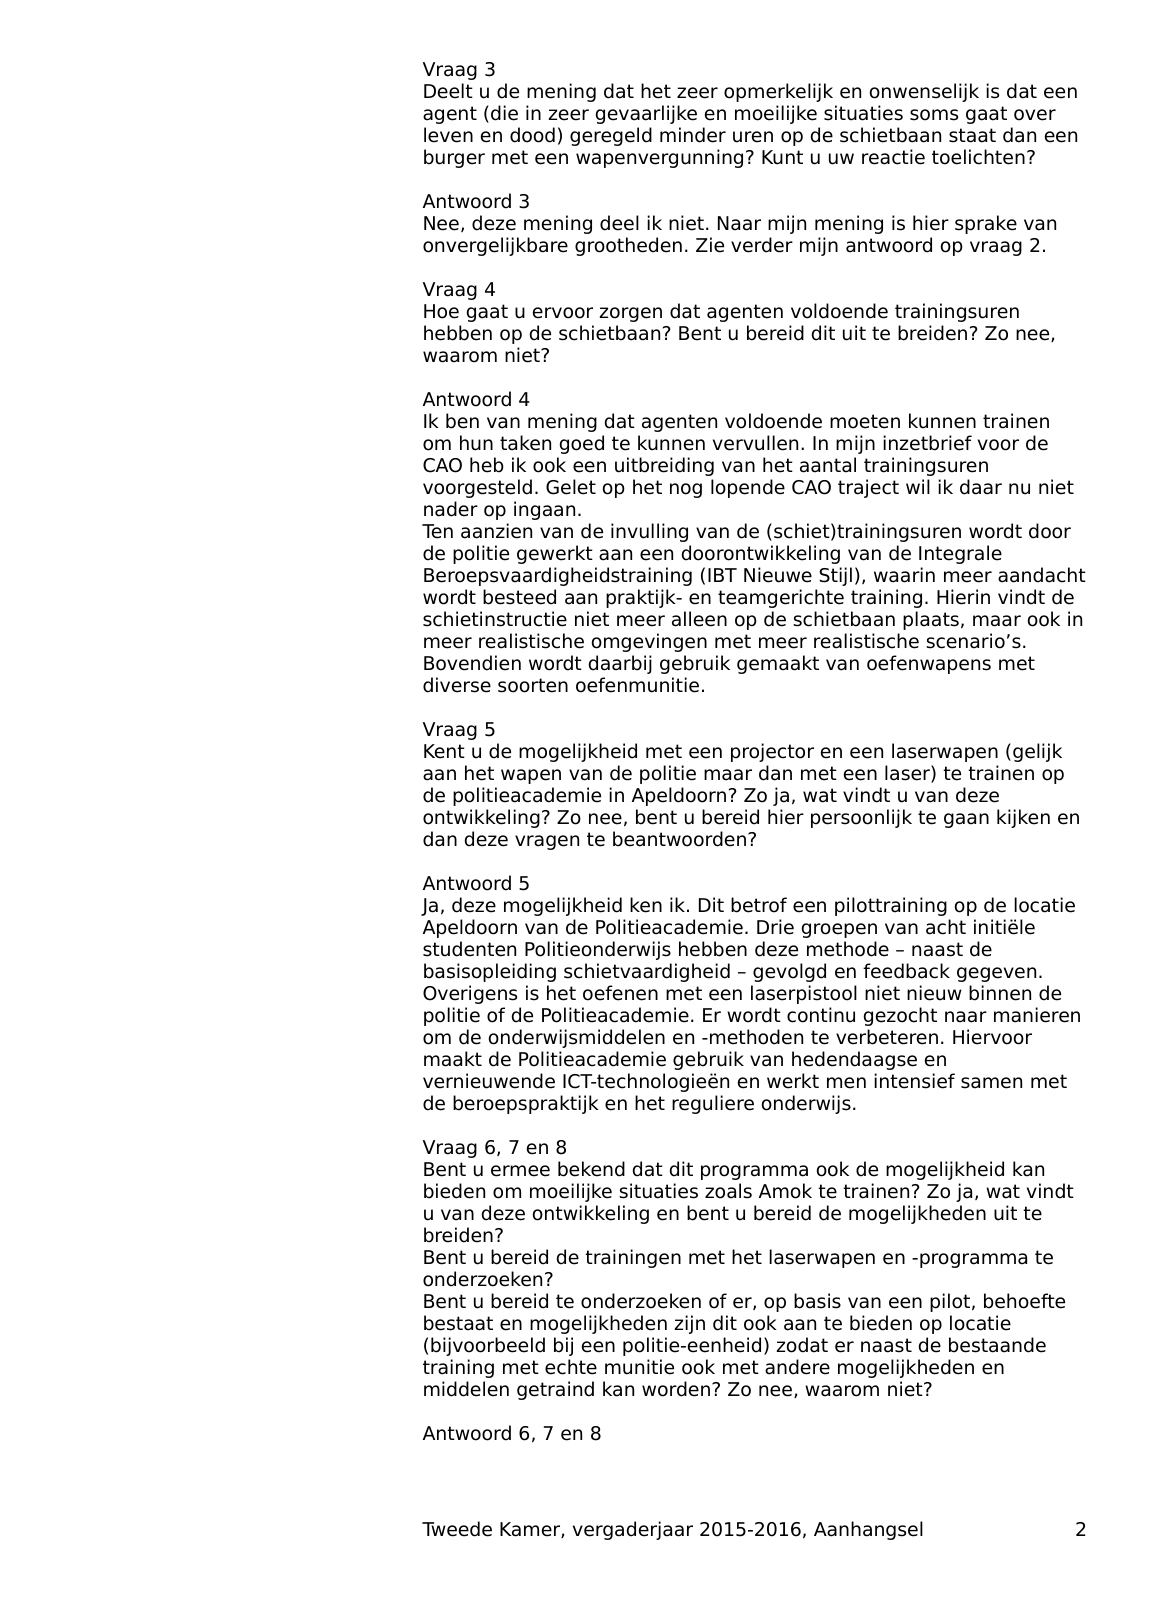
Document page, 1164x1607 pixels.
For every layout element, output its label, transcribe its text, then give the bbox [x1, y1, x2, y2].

text Antwoord 5 [422, 873, 1087, 895]
text Vraag 3 [422, 59, 1087, 81]
text Bent u bereid te onderzoeken of er, op basis van een pilot, behoefte bestaat en mogelijkheden zijn dit ook aan te bieden op locatie (bijvoorbeeld bij een politie-eenheid) zodat er naast de bestaande training met echte munitie ook met andere mogelijkheden en middelen getraind kan worden? Zo nee, waarom niet? [422, 1291, 1087, 1401]
text Nee, deze mening deel ik niet. Naar mijn mening is hier sprake van onvergelijkbare grootheden. Zie verder mijn antwoord op vraag 2. [422, 213, 1087, 257]
text Ik ben van mening dat agenten voldoende moeten kunnen trainen om hun taken goed te kunnen vervullen. In mijn inzetbrief voor de CAO heb ik ook een uitbreiding van het aantal trainingsuren voorgesteld. Gelet op het nog lopende CAO traject wil ik daar nu niet nader op ingaan. [422, 411, 1087, 521]
text Antwoord 3 [422, 191, 1087, 213]
text Bent u bereid de trainingen met het laserwapen en -programma te onderzoeken? [422, 1247, 1087, 1291]
text Hoe gaat u ervoor zorgen dat agenten voldoende trainingsuren hebben op de schietbaan? Bent u bereid dit uit te breiden? Zo nee, waarom niet? [422, 301, 1087, 367]
text Ten aanzien van de invulling van de (schiet)trainingsuren wordt door de politie gewerkt aan een doorontwikkeling van de Integrale Beroepsvaardigheidstraining (IBT Nieuwe Stijl), waarin meer aandacht wordt besteed aan praktijk- en teamgerichte training. Hierin vindt de schietinstructie niet meer alleen op de schietbaan plaats, maar ook in meer realistische omgevingen met meer realistische scenario’s. Bovendien wordt daarbij gebruik gemaakt van oefenwapens met diverse soorten oefenmunitie. [422, 521, 1087, 697]
text Antwoord 6, 7 en 8 [422, 1423, 1087, 1445]
text Deelt u de mening dat het zeer opmerkelijk en onwenselijk is dat een agent (die in zeer gevaarlijke en moeilijke situaties soms gaat over leven en dood) geregeld minder uren op de schietbaan staat dan een burger met een wapenvergunning? Kunt u uw reactie toelichten? [422, 81, 1087, 169]
text Bent u ermee bekend dat dit programma ook de mogelijkheid kan bieden om moeilijke situaties zoals Amok te trainen? Zo ja, wat vindt u van deze ontwikkeling en bent u bereid de mogelijkheden uit te breiden? [422, 1159, 1087, 1247]
text Vraag 6, 7 en 8 [422, 1137, 1087, 1159]
text Vraag 5 [422, 719, 1087, 741]
text Antwoord 4 [422, 389, 1087, 411]
text Vraag 4 [422, 279, 1087, 301]
text Ja, deze mogelijkheid ken ik. Dit betrof een pilottraining op de locatie Apeldoorn van de Politieacademie. Drie groepen van acht initiële studenten Politieonderwijs hebben deze methode – naast de basisopleiding schietvaardigheid – gevolgd en feedback gegeven. Overigens is het oefenen met een laserpistool niet nieuw binnen de politie of de Politieacademie. Er wordt continu gezocht naar manieren om de onderwijsmiddelen en -methoden te verbeteren. Hiervoor maakt de Politieacademie gebruik van hedendaagse en vernieuwende ICT-technologieën en werkt men intensief samen met de beroepspraktijk en het reguliere onderwijs. [422, 895, 1087, 1115]
text Kent u de mogelijkheid met een projector en een laserwapen (gelijk aan het wapen van de politie maar dan met een laser) te trainen op de politieacademie in Apeldoorn? Zo ja, wat vindt u van deze ontwikkeling? Zo nee, bent u bereid hier persoonlijk te gaan kijken en dan deze vragen te beantwoorden? [422, 741, 1087, 851]
